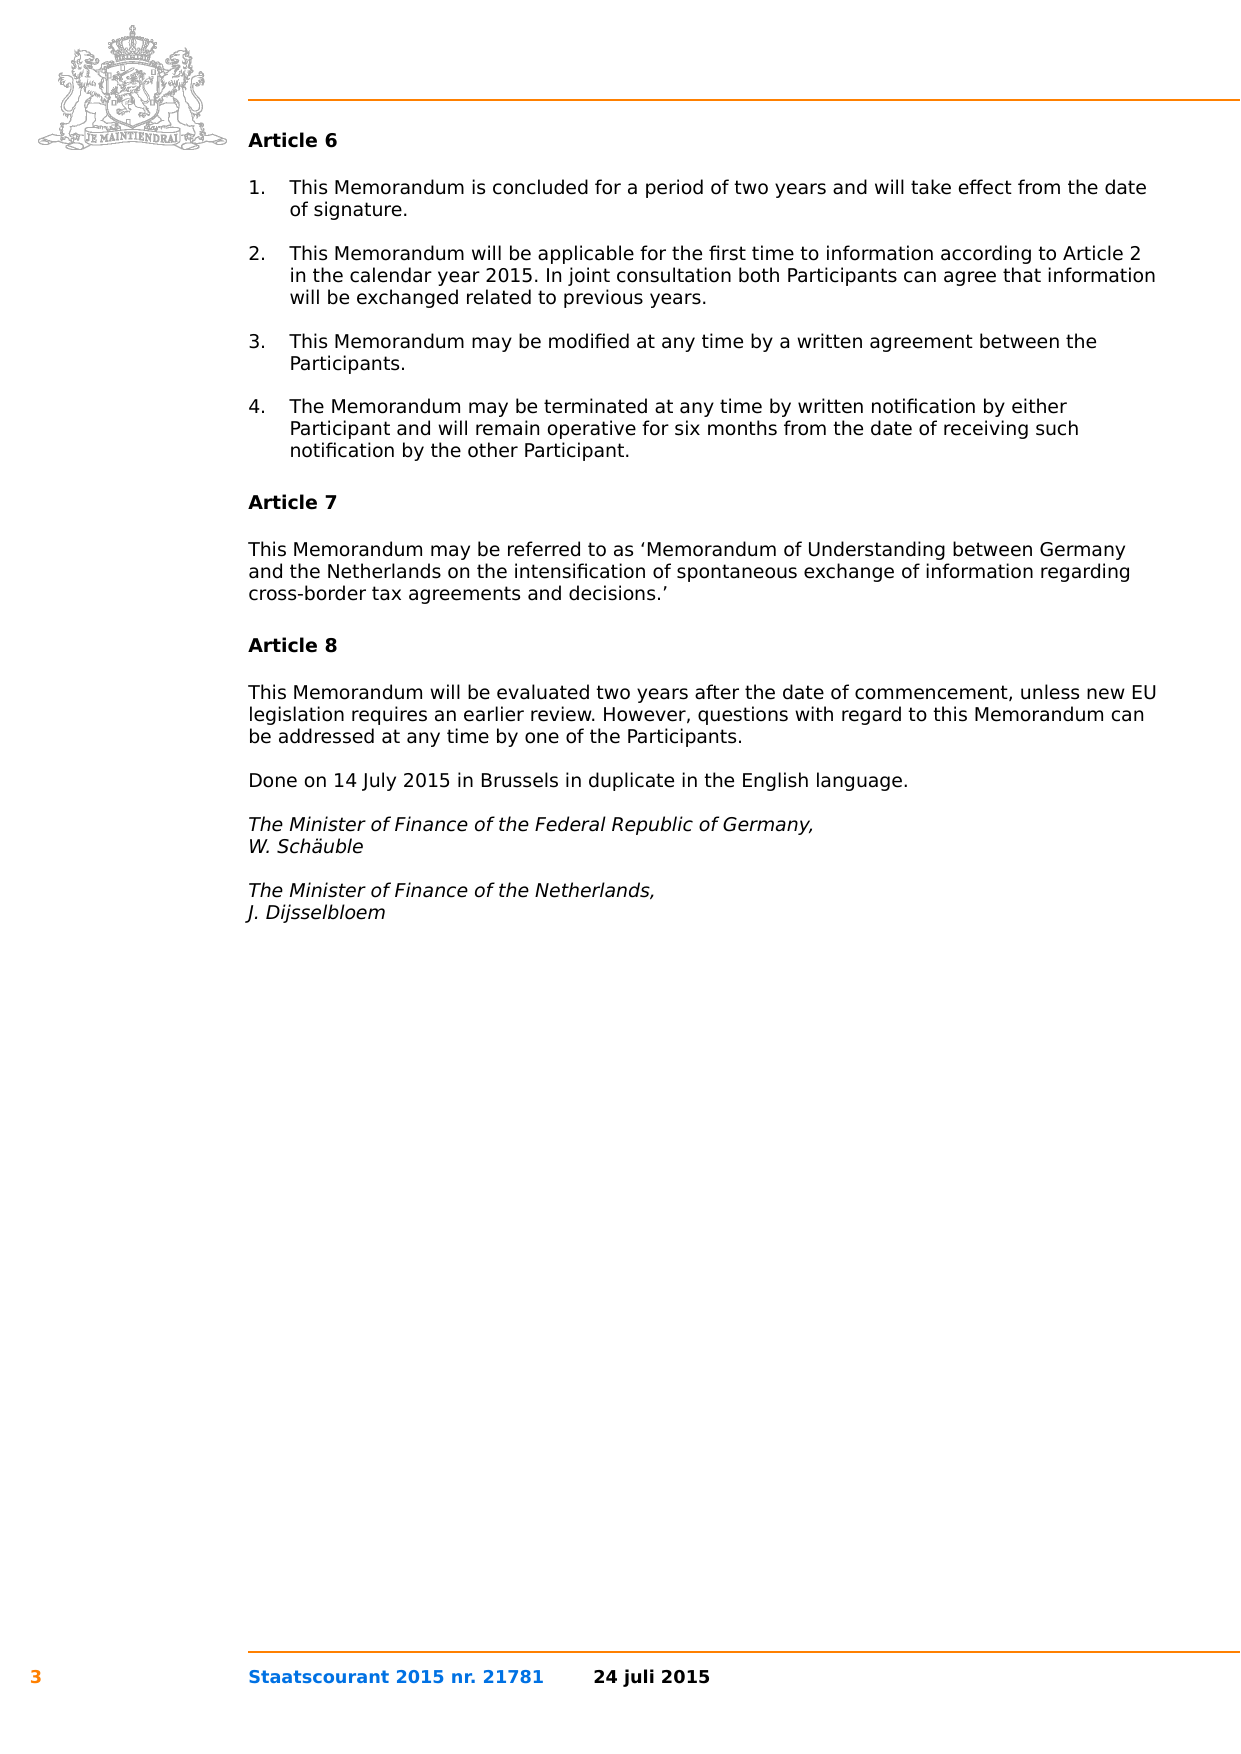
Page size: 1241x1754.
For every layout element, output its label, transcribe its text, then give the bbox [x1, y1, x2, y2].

subtitle Article 8 [248, 635, 1163, 657]
text 4. The Memorandum may be terminated at any time by written notification by either Participant and will remain operative for six months from the date of receiving such notification by the other Participant. [248, 396, 1163, 462]
text The Minister of Finance of the Federal Republic of Germany, W. Schäuble [248, 814, 1163, 858]
text The Minister of Finance of the Netherlands, J. Dijsselbloem [248, 880, 1163, 924]
text This Memorandum may be referred to as ‘Memorandum of Understanding between Germany and the Netherlands on the intensification of spontaneous exchange of information regarding cross-border tax agreements and decisions.’ [248, 539, 1163, 605]
subtitle Article 7 [248, 492, 1163, 514]
picture [38, 25, 227, 150]
text Done on 14 July 2015 in Brussels in duplicate in the English language. [248, 770, 1163, 792]
text 2. This Memorandum will be applicable for the first time to information according to Article 2 in the calendar year 2015. In joint consultation both Participants can agree that information will be exchanged related to previous years. [248, 243, 1163, 309]
text 1. This Memorandum is concluded for a period of two years and will take effect from the date of signature. [248, 177, 1163, 221]
subtitle Article 6 [248, 130, 1163, 152]
text This Memorandum will be evaluated two years after the date of commencement, unless new EU legislation requires an earlier review. However, questions with regard to this Memorandum can be addressed at any time by one of the Participants. [248, 682, 1163, 748]
text 3. This Memorandum may be modified at any time by a written agreement between the Participants. [248, 331, 1163, 374]
